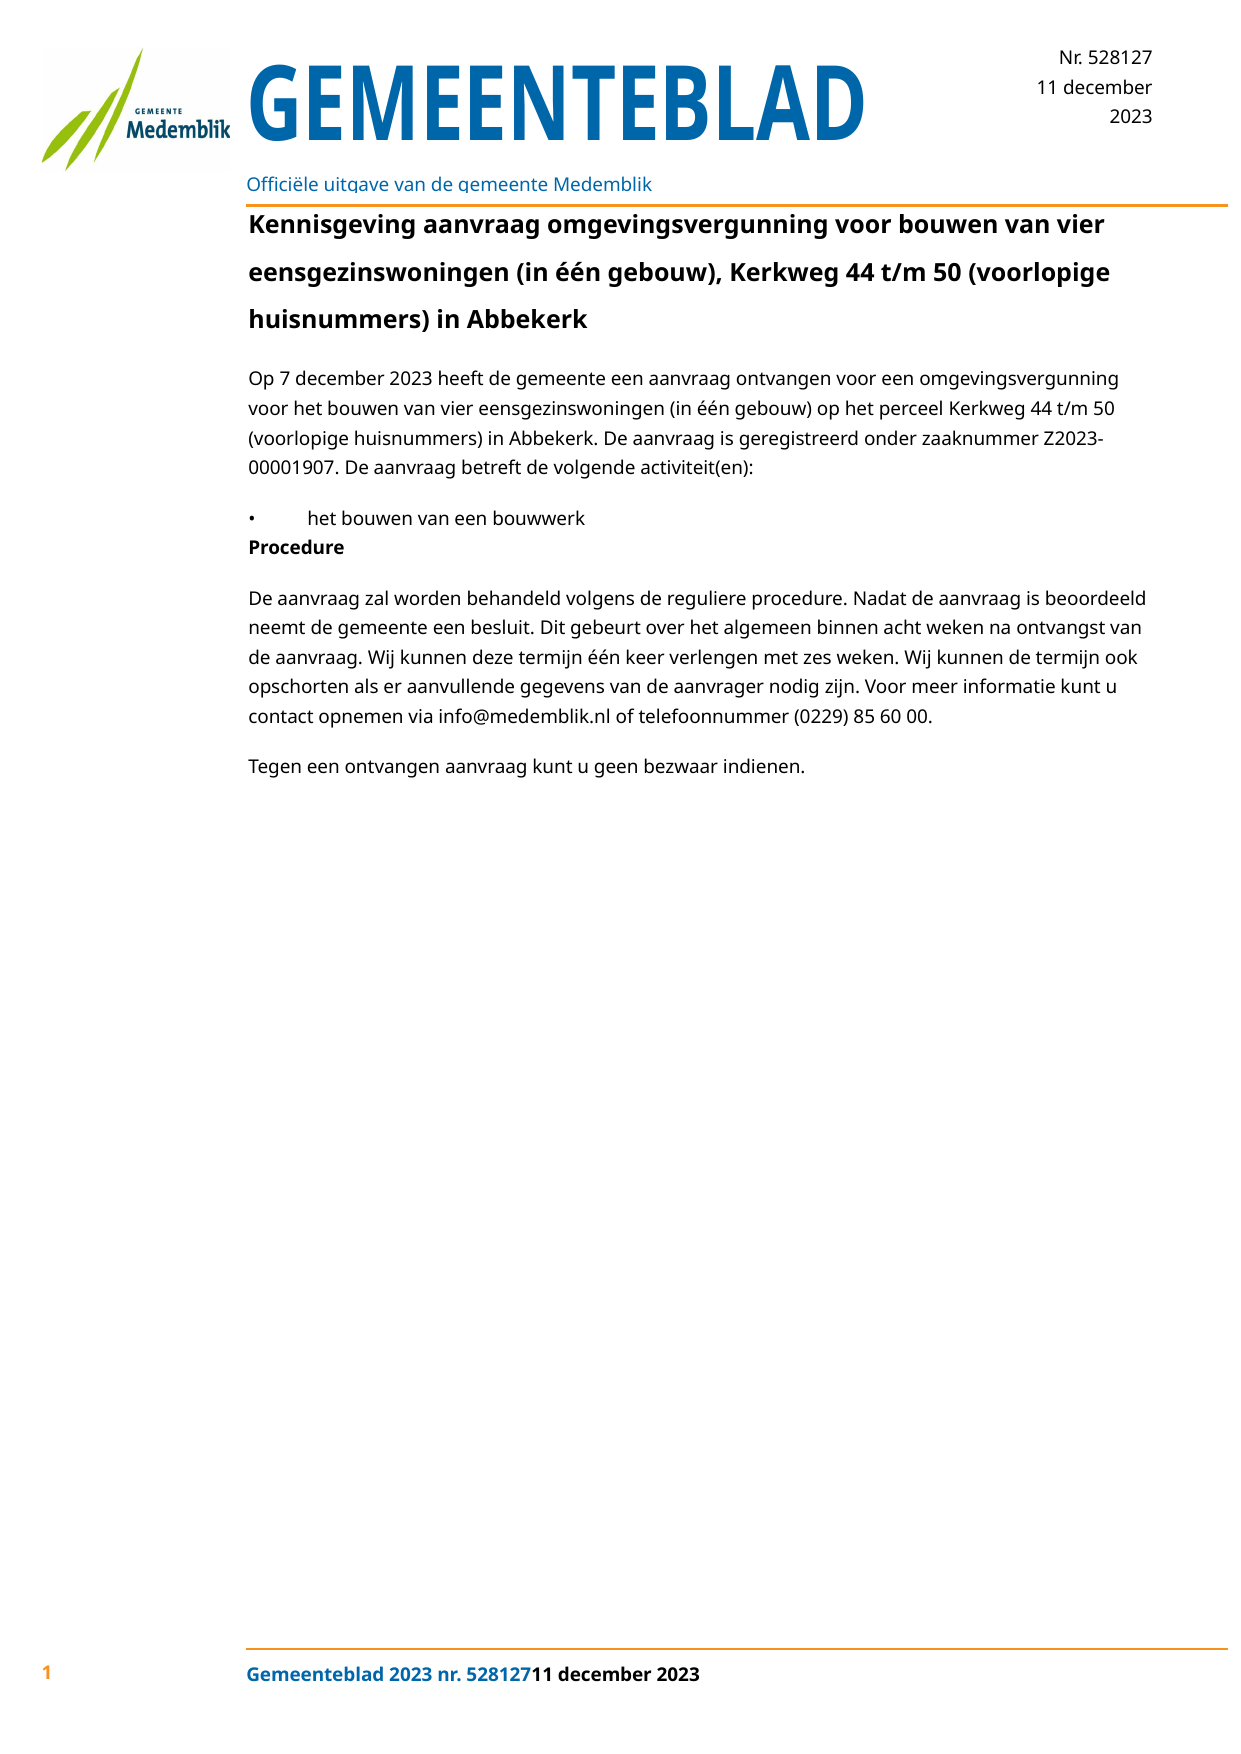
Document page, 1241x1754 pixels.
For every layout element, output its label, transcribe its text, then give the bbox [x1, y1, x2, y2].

text Kennisgeving aanvraag omgevingsvergunning voor bouwen van vier eensgezinswoningen (in één gebouw), Kerkweg 44 t/m 50 (voorlopige huisnummers) in Abbekerk [248, 207, 1152, 336]
text Tegen een ontvangen aanvraag kunt u geen bezwaar indienen. [248, 753, 1152, 779]
text Op 7 december 2023 heeft de gemeente een aanvraag ontvangen voor een omgevingsvergunning voor het bouwen van vier eensgezinswoningen (in één gebouw) op het perceel Kerkweg 44 t/m 50 (voorlopige huisnummers) in Abbekerk. De aanvraag is geregistreerd onder zaaknummer Z2023-00001907. De aanvraag betreft de volgende activiteit(en): [248, 366, 1152, 480]
list het bouwen van een bouwwerk [248, 505, 1152, 530]
text Procedure [248, 534, 1152, 560]
picture [41, 47, 231, 172]
text De aanvraag zal worden behandeld volgens de reguliere procedure. Nadat de aanvraag is beoordeeld neemt de gemeente een besluit. Dit gebeurt over het algemeen binnen acht weken na ontvangst van de aanvraag. Wij kunnen deze termijn één keer verlengen met zes weken. Wij kunnen de termijn ook opschorten als er aanvullende gegevens van de aanvrager nodig zijn. Voor meer informatie kunt u contact opnemen via info@medemblik.nl of telefoonnummer (0229) 85 60 00. [248, 585, 1152, 729]
